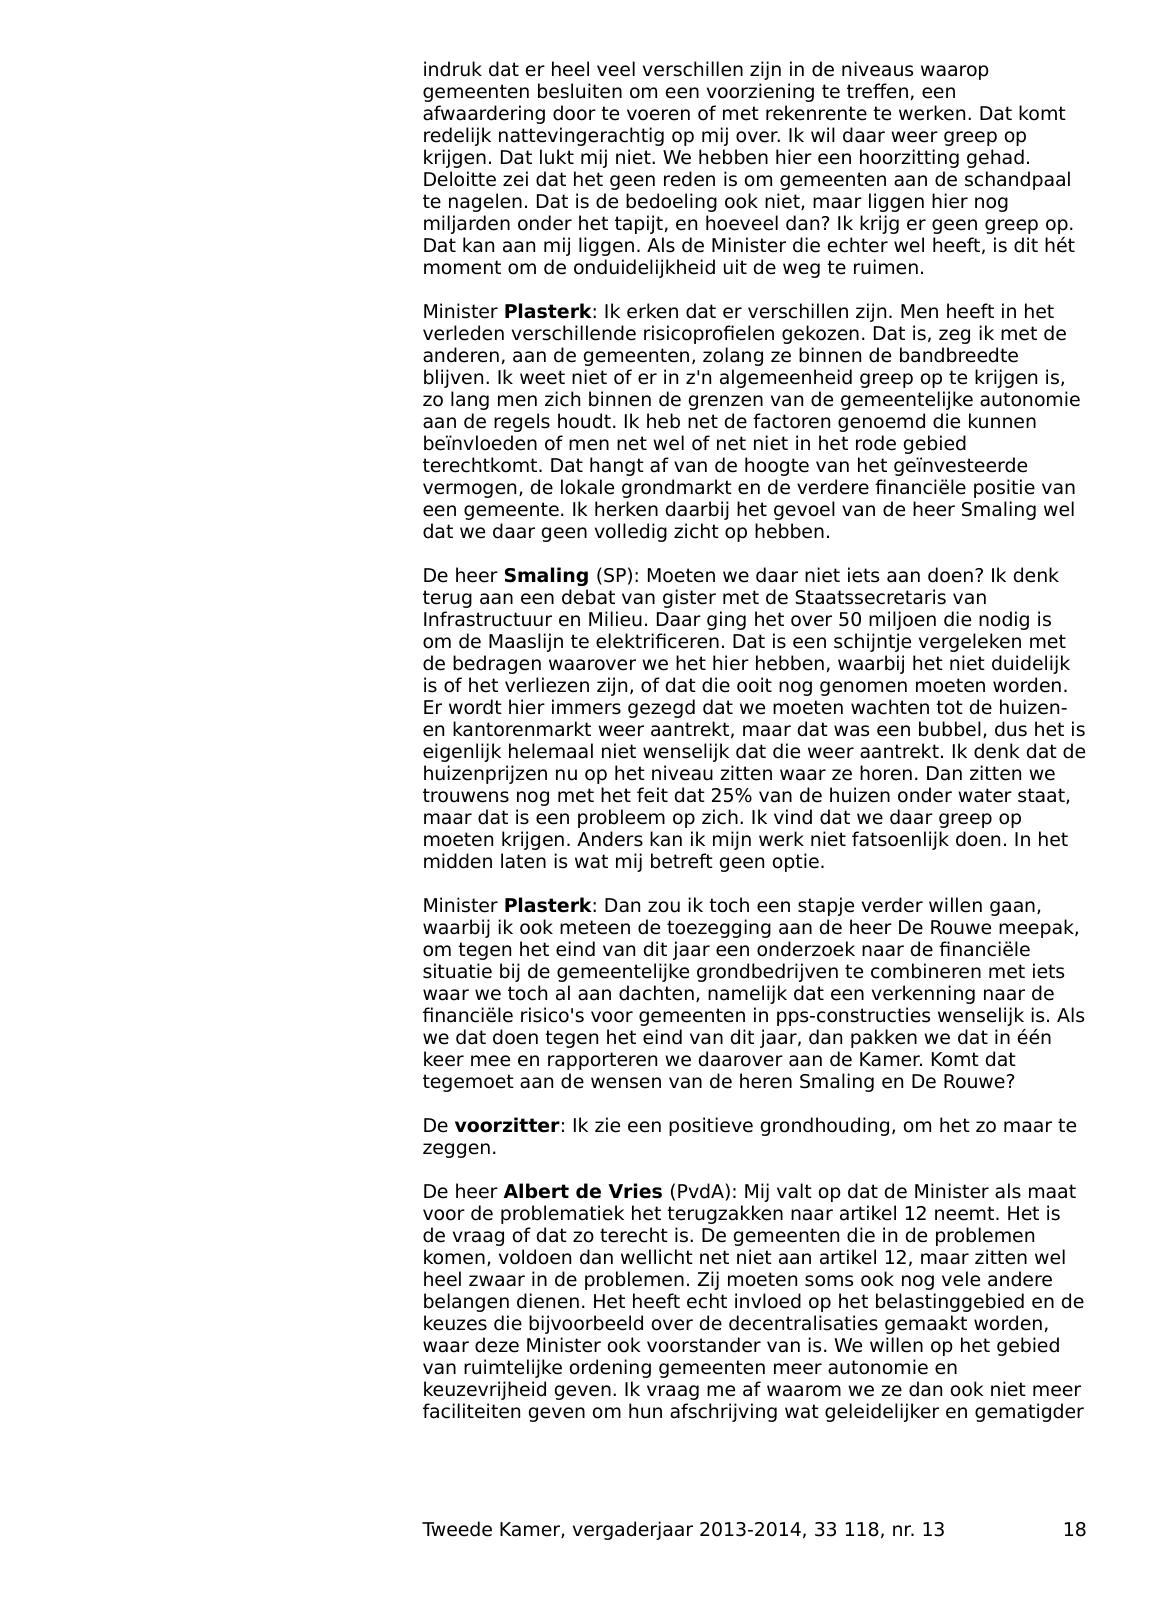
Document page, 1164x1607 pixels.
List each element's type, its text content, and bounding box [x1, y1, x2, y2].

text Minister Plasterk: Ik erken dat er verschillen zijn. Men heeft in het verleden verschillende risicoprofielen gekozen. Dat is, zeg ik met de anderen, aan de gemeenten, zolang ze binnen de bandbreedte blijven. Ik weet niet of er in z'n algemeenheid greep op te krijgen is, zo lang men zich binnen de grenzen van de gemeentelijke autonomie aan de regels houdt. Ik heb net de factoren genoemd die kunnen beïnvloeden of men net wel of net niet in het rode gebied terechtkomt. Dat hangt af van de hoogte van het geïnvesteerde vermogen, de lokale grondmarkt en de verdere financiële positie van een gemeente. Ik herken daarbij het gevoel van de heer Smaling wel dat we daar geen volledig zicht op hebben. [422, 301, 1087, 543]
text indruk dat er heel veel verschillen zijn in de niveaus waarop gemeenten besluiten om een voorziening te treffen, een afwaardering door te voeren of met rekenrente te werken. Dat komt redelijk nattevingerachtig op mij over. Ik wil daar weer greep op krijgen. Dat lukt mij niet. We hebben hier een hoorzitting gehad. Deloitte zei dat het geen reden is om gemeenten aan de schandpaal te nagelen. Dat is de bedoeling ook niet, maar liggen hier nog miljarden onder het tapijt, en hoeveel dan? Ik krijg er geen greep op. Dat kan aan mij liggen. Als de Minister die echter wel heeft, is dit hét moment om de onduidelijkheid uit de weg te ruimen. [422, 59, 1087, 279]
text Minister Plasterk: Dan zou ik toch een stapje verder willen gaan, waarbij ik ook meteen de toezegging aan de heer De Rouwe meepak, om tegen het eind van dit jaar een onderzoek naar de financiële situatie bij de gemeentelijke grondbedrijven te combineren met iets waar we toch al aan dachten, namelijk dat een verkenning naar de financiële risico's voor gemeenten in pps-constructies wenselijk is. Als we dat doen tegen het eind van dit jaar, dan pakken we dat in één keer mee en rapporteren we daarover aan de Kamer. Komt dat tegemoet aan de wensen van de heren Smaling en De Rouwe? [422, 895, 1087, 1093]
text De heer Albert de Vries (PvdA): Mij valt op dat de Minister als maat voor de problematiek het terugzakken naar artikel 12 neemt. Het is de vraag of dat zo terecht is. De gemeenten die in de problemen komen, voldoen dan wellicht net niet aan artikel 12, maar zitten wel heel zwaar in de problemen. Zij moeten soms ook nog vele andere belangen dienen. Het heeft echt invloed op het belastinggebied en de keuzes die bijvoorbeeld over de decentralisaties gemaakt worden, waar deze Minister ook voorstander van is. We willen op het gebied van ruimtelijke ordening gemeenten meer autonomie en keuzevrijheid geven. Ik vraag me af waarom we ze dan ook niet meer faciliteiten geven om hun afschrijving wat geleidelijker en gematigder [422, 1181, 1087, 1423]
text De heer Smaling (SP): Moeten we daar niet iets aan doen? Ik denk terug aan een debat van gister met de Staatssecretaris van Infrastructuur en Milieu. Daar ging het over 50 miljoen die nodig is om de Maaslijn te elektrificeren. Dat is een schijntje vergeleken met de bedragen waarover we het hier hebben, waarbij het niet duidelijk is of het verliezen zijn, of dat die ooit nog genomen moeten worden. Er wordt hier immers gezegd dat we moeten wachten tot de huizen- en kantorenmarkt weer aantrekt, maar dat was een bubbel, dus het is eigenlijk helemaal niet wenselijk dat die weer aantrekt. Ik denk dat de huizenprijzen nu op het niveau zitten waar ze horen. Dan zitten we trouwens nog met het feit dat 25% van de huizen onder water staat, maar dat is een probleem op zich. Ik vind dat we daar greep op moeten krijgen. Anders kan ik mijn werk niet fatsoenlijk doen. In het midden laten is wat mij betreft geen optie. [422, 565, 1087, 873]
text De voorzitter: Ik zie een positieve grondhouding, om het zo maar te zeggen. [422, 1115, 1087, 1159]
